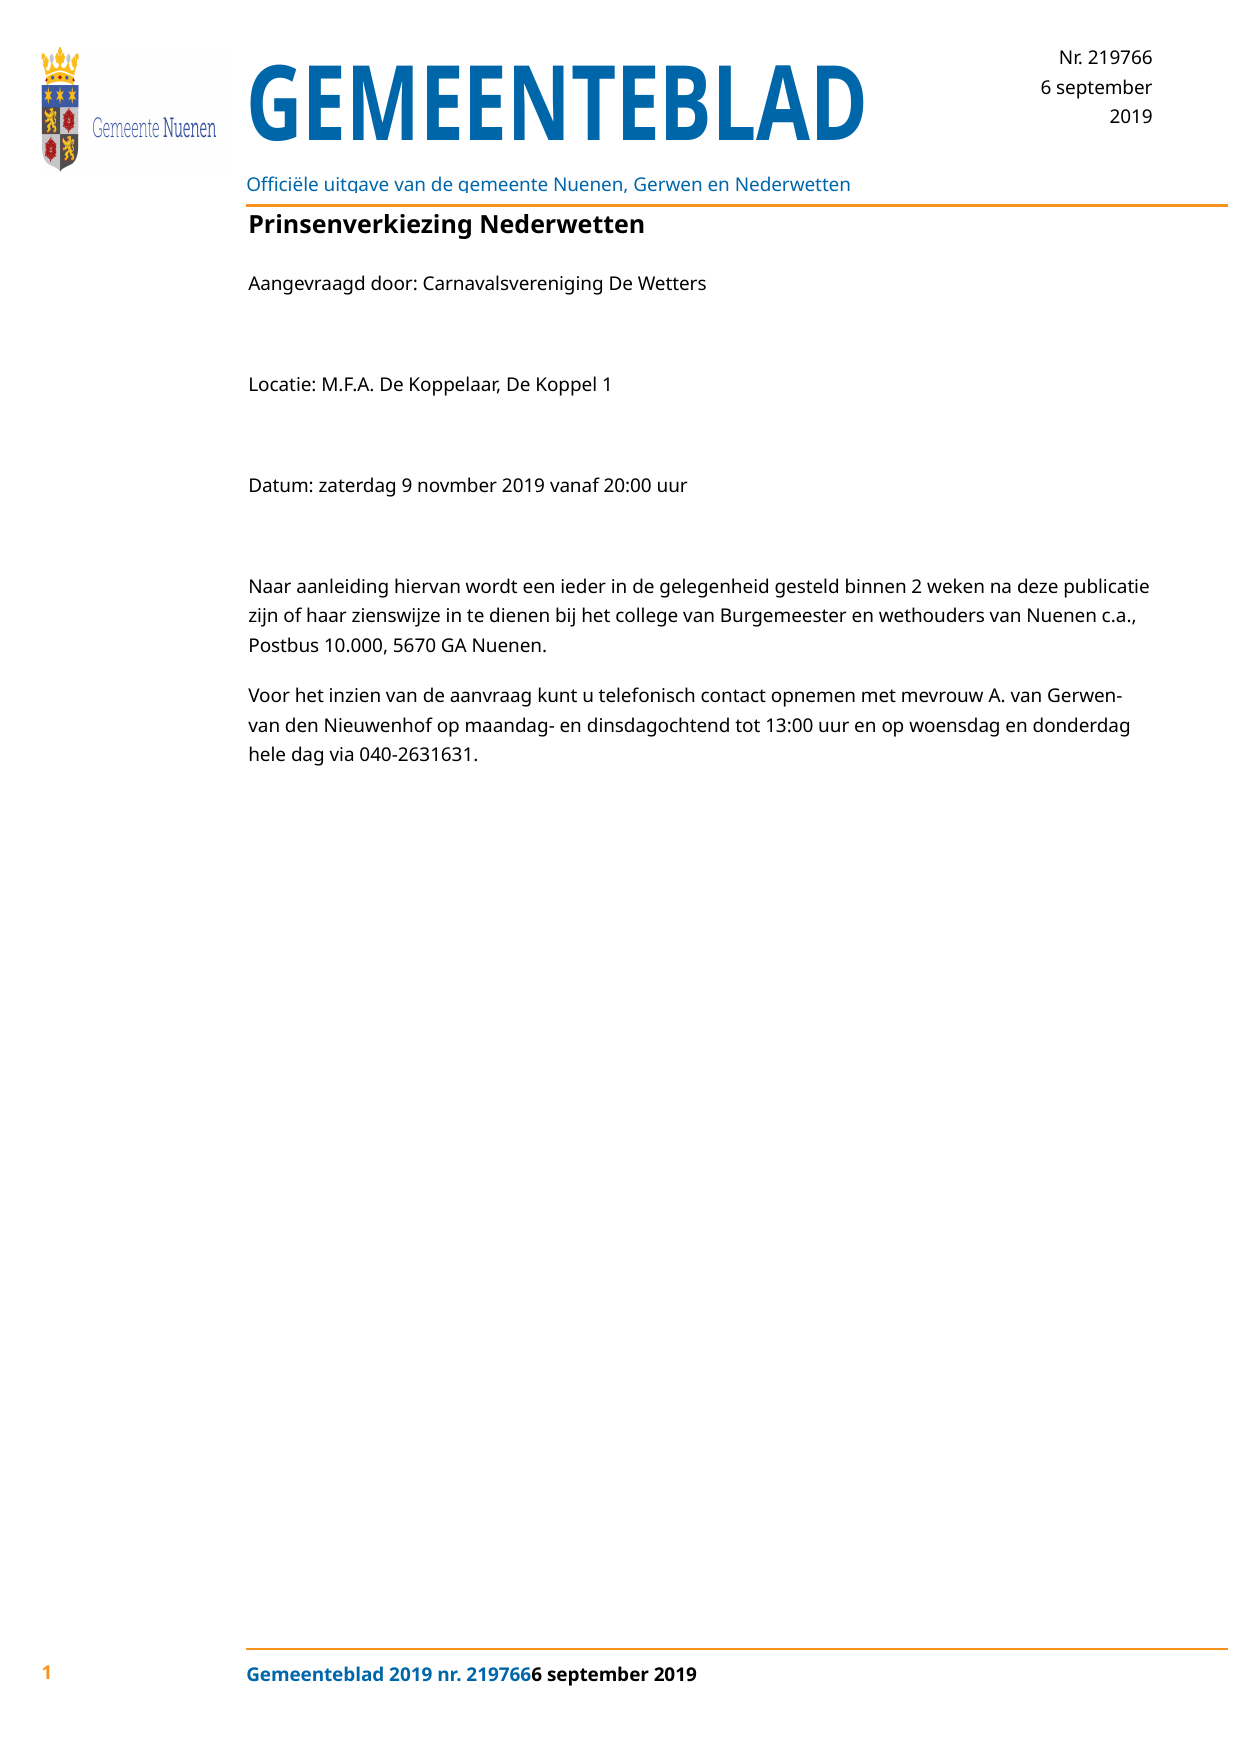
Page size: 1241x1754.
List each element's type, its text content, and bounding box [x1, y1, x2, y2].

text Locatie: M.F.A. De Koppelaar, De Koppel 1 [248, 371, 1152, 397]
text Naar aanleiding hiervan wordt een ieder in de gelegenheid gesteld binnen 2 weken na deze publicatie zijn of haar zienswijze in te dienen bij het college van Burgemeester en wethouders van Nuenen c.a., Postbus 10.000, 5670 GA Nuenen. [248, 573, 1152, 658]
picture [41, 47, 231, 172]
text Voor het inzien van de aanvraag kunt u telefonisch contact opnemen met mevrouw A. van Gerwen-van den Nieuwenhof op maandag- en dinsdagochtend tot 13:00 uur en op woensdag en donderdag hele dag via 040-2631631. [248, 682, 1152, 767]
text Datum: zaterdag 9 novmber 2019 vanaf 20:00 uur [248, 472, 1152, 498]
text Prinsenverkiezing Nederwetten [248, 207, 1152, 241]
text Aangevraagd door: Carnavalsvereniging De Wetters [248, 270, 1152, 296]
